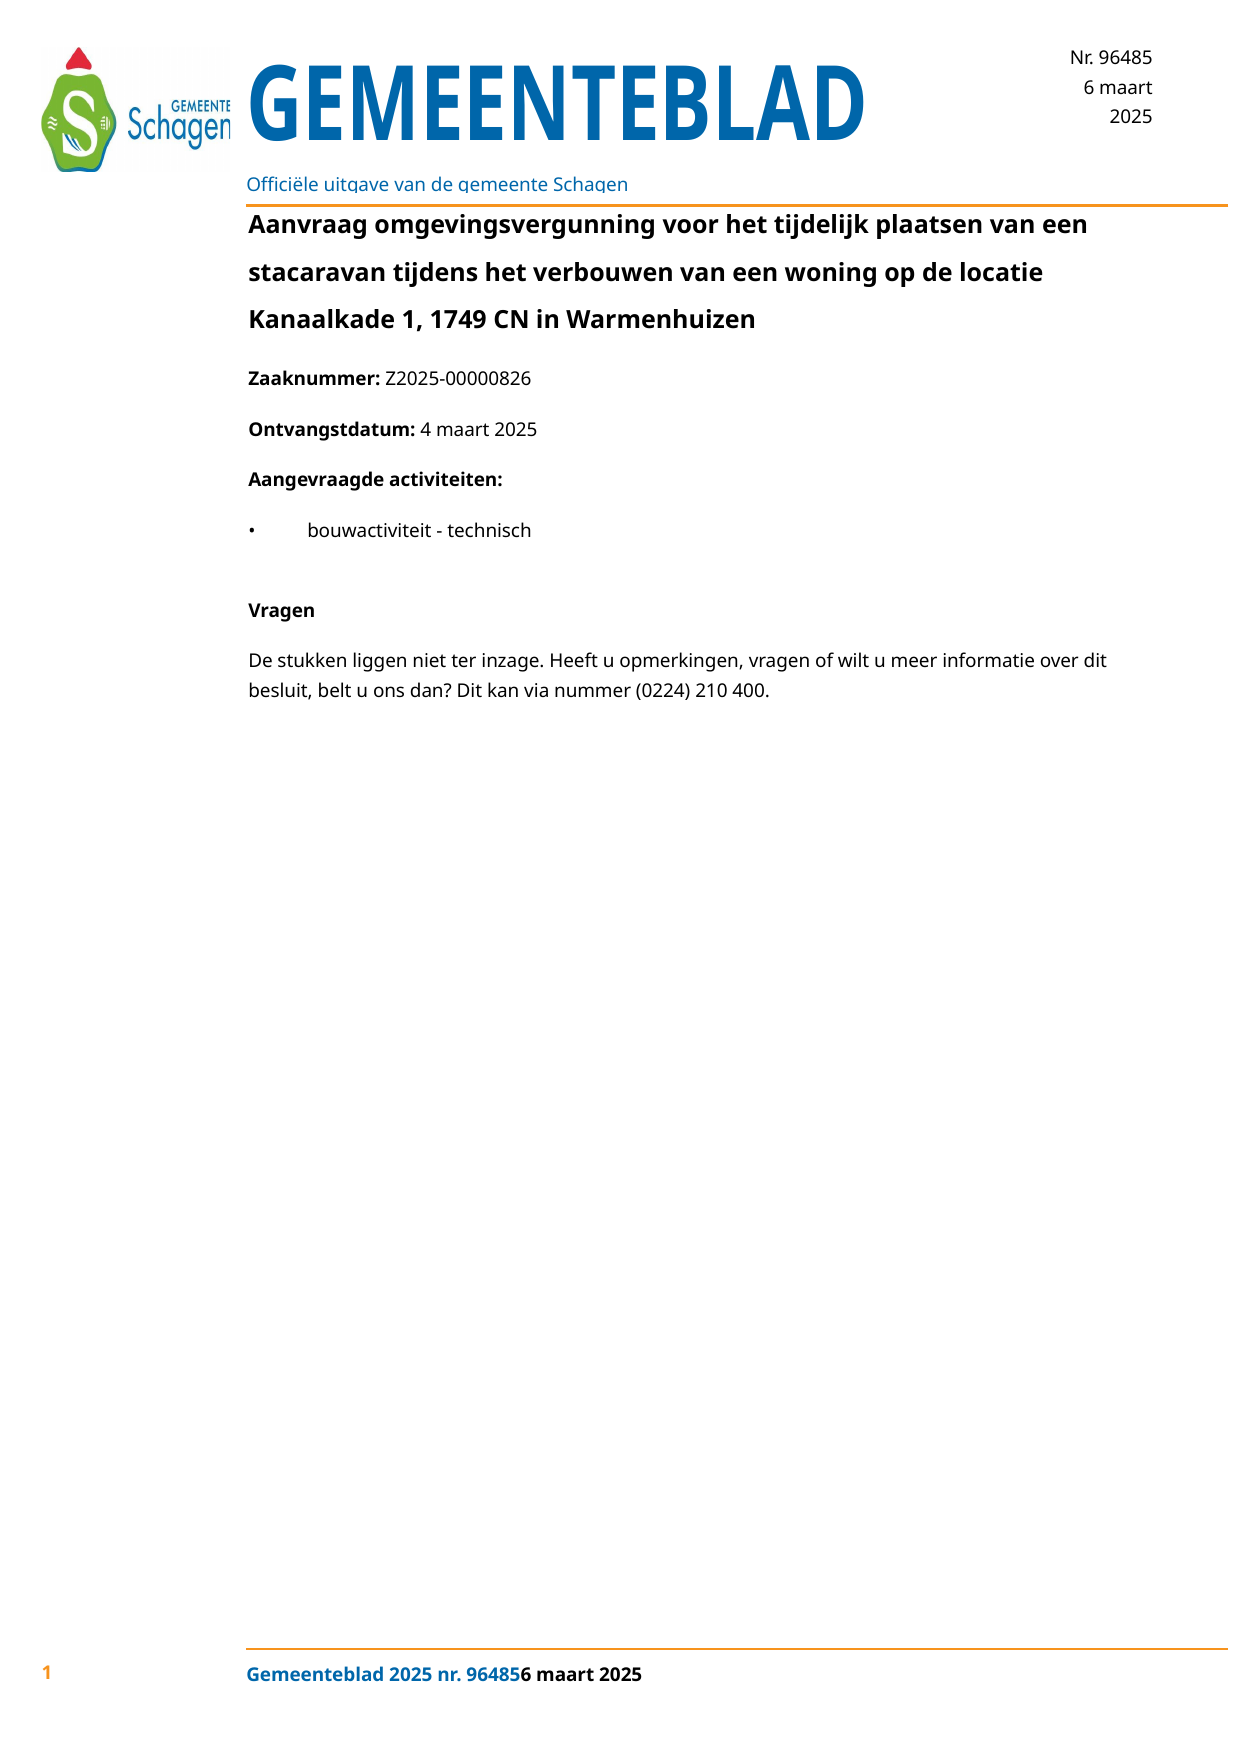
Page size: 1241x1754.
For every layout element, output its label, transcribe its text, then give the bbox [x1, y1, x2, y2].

text De stukken liggen niet ter inzage. Heeft u opmerkingen, vragen of wilt u meer informatie over dit besluit, belt u ons dan? Dit kan via nummer (0224) 210 400. [248, 647, 1152, 702]
text Ontvangstdatum: 4 maart 2025 [248, 416, 1152, 442]
list bouwactiviteit - technisch [248, 517, 1152, 542]
picture [41, 47, 231, 172]
text Aanvraag omgevingsvergunning voor het tijdelijk plaatsen van een stacaravan tijdens het verbouwen van een woning op de locatie Kanaalkade 1, 1749 CN in Warmenhuizen [248, 207, 1152, 336]
text Vragen [248, 597, 1152, 622]
text Zaaknummer: Z2025-00000826 [248, 366, 1152, 391]
text Aangevraagde activiteiten: [248, 466, 1152, 492]
